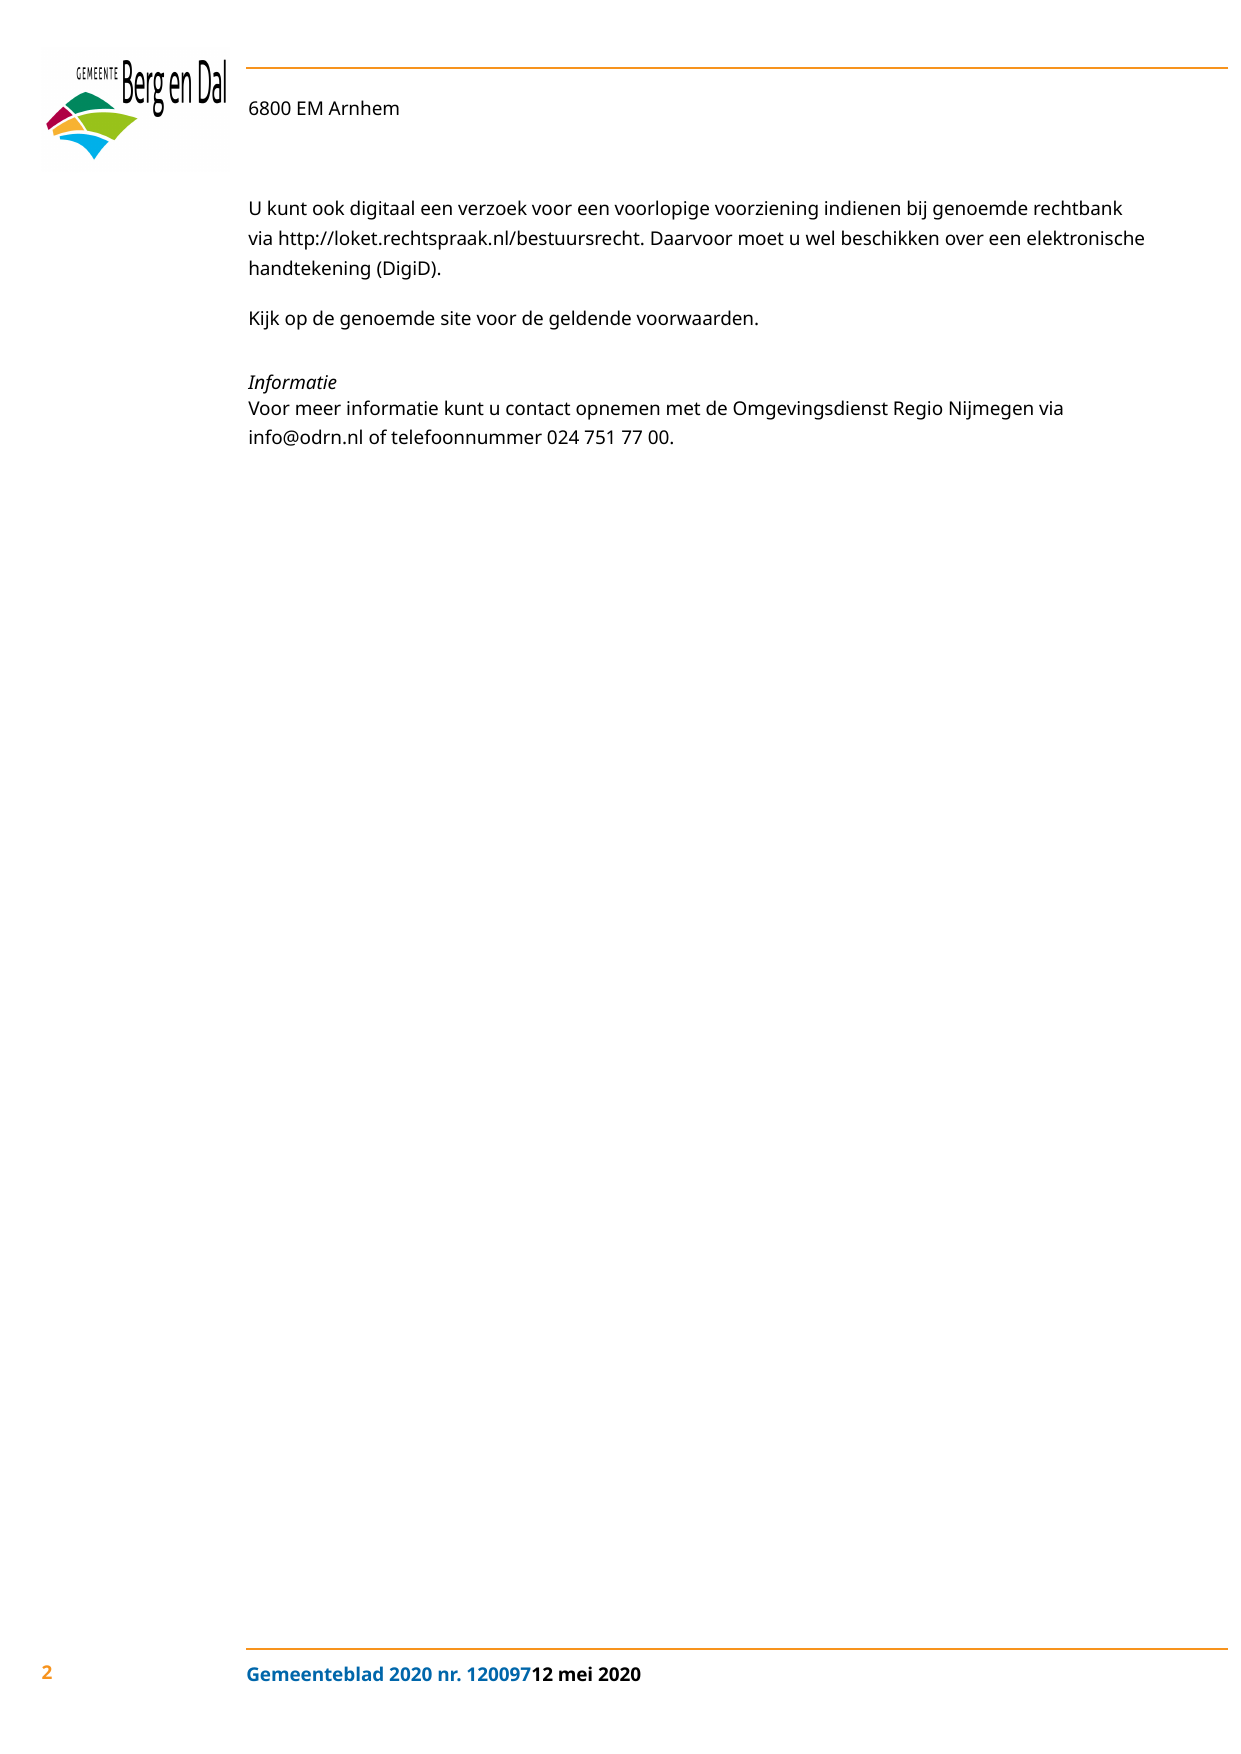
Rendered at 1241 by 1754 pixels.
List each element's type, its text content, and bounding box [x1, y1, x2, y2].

text Informatie [248, 369, 1152, 395]
text Voor meer informatie kunt u contact opnemen met de Omgevingsdienst Regio Nijmegen via info@odrn.nl of telefoonnummer 024 751 77 00. [248, 395, 1152, 450]
picture [41, 47, 231, 172]
text U kunt ook digitaal een verzoek voor een voorlopige voorziening indienen bij genoemde rechtbank via http://loket.rechtspraak.nl/bestuursrecht. Daarvoor moet u wel beschikken over een elektronische handtekening (DigiD). [248, 196, 1152, 281]
text 6800 EM Arnhem [248, 95, 1152, 121]
text Kijk op de genoemde site voor de geldende voorwaarden. [248, 305, 1152, 331]
